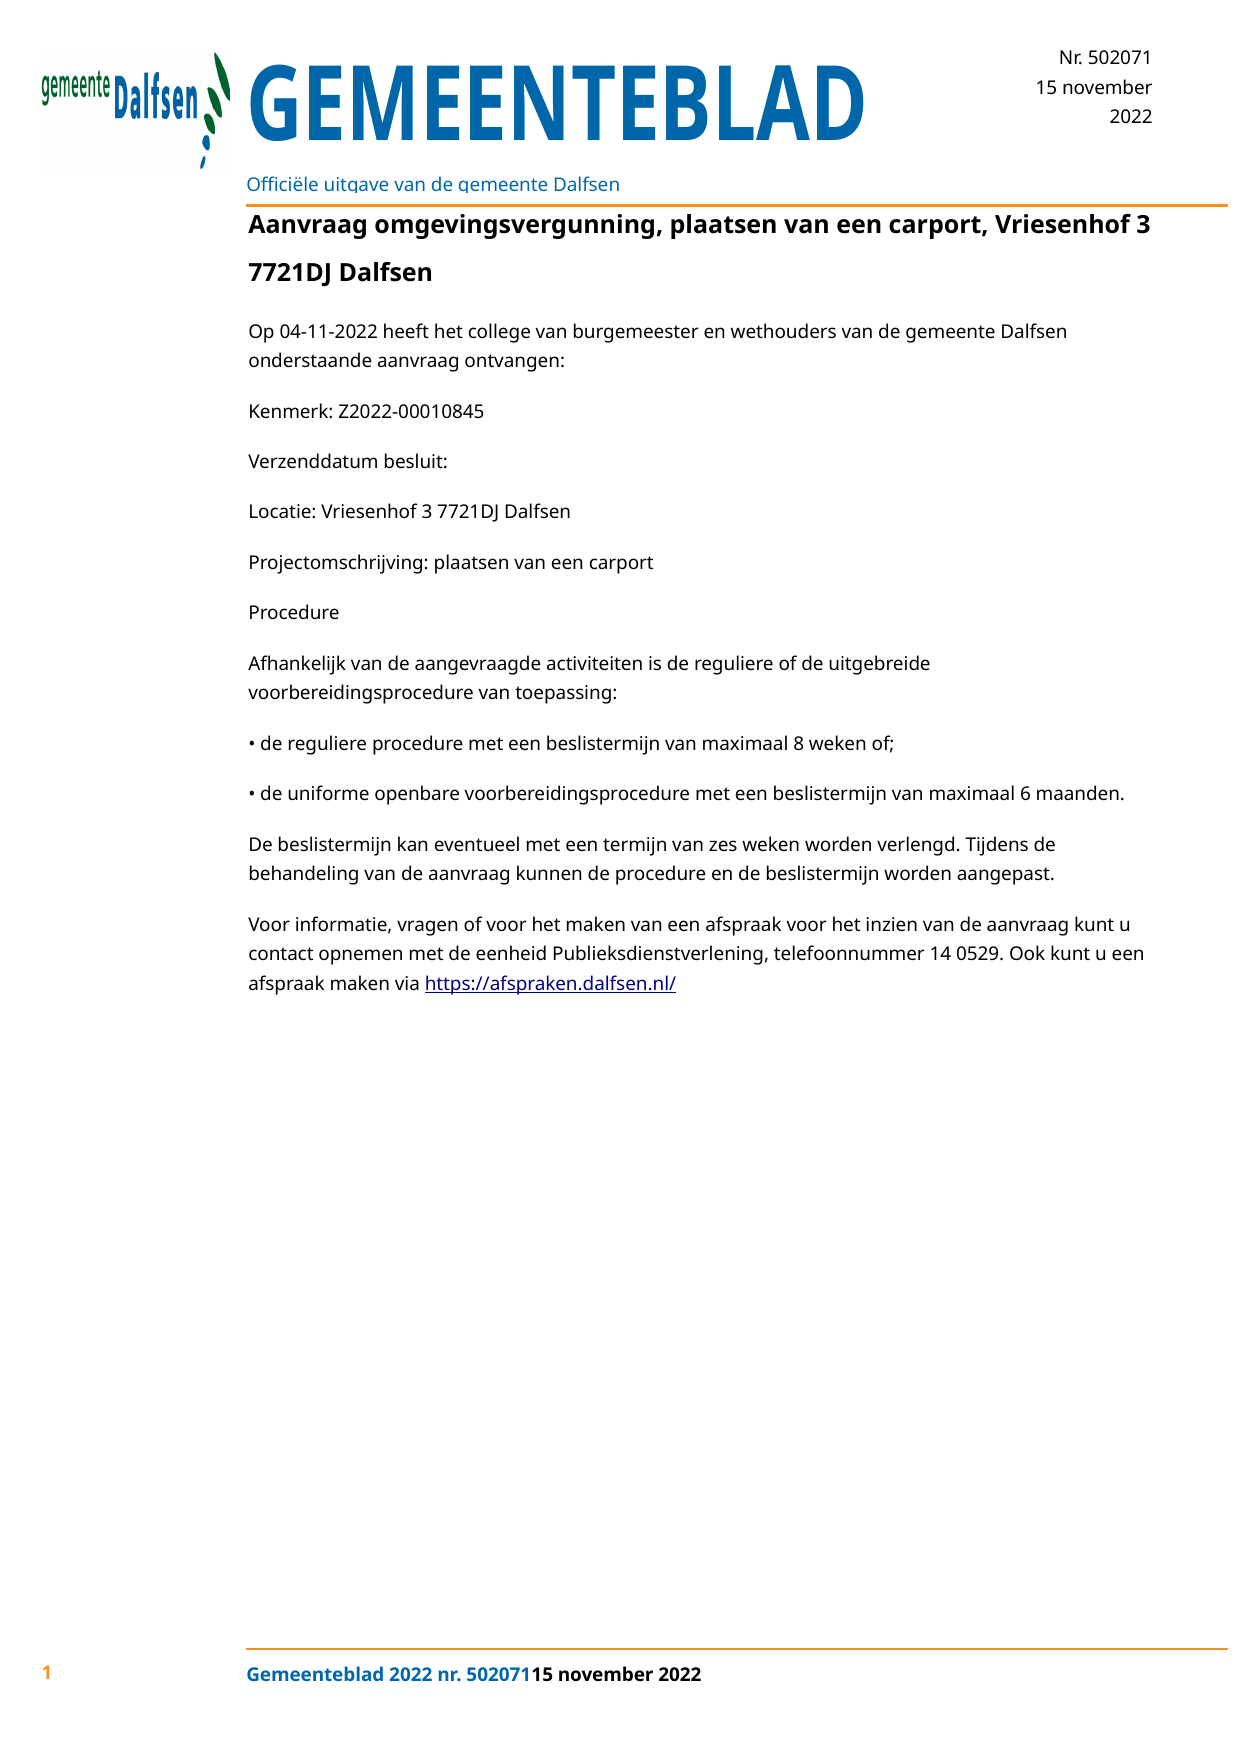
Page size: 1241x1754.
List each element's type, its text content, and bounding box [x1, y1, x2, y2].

text • de reguliere procedure met een beslistermijn van maximaal 8 weken of; [248, 730, 1152, 756]
text Projectomschrijving: plaatsen van een carport [248, 549, 1152, 575]
text • de uniforme openbare voorbereidingsprocedure met een beslistermijn van maximaal 6 maanden. [248, 780, 1152, 806]
text Voor informatie, vragen of voor het maken van een afspraak voor het inzien van de aanvraag kunt u contact opnemen met de eenheid Publieksdienstverlening, telefoonnummer 14 0529. Ook kunt u een afspraak maken via https://afspraken.dalfsen.nl/ [248, 911, 1152, 996]
picture [41, 47, 231, 172]
text Op 04-11-2022 heeft het college van burgemeester en wethouders van de gemeente Dalfsen onderstaande aanvraag ontvangen: [248, 318, 1152, 373]
text Locatie: Vriesenhof 3 7721DJ Dalfsen [248, 499, 1152, 524]
text Aanvraag omgevingsvergunning, plaatsen van een carport, Vriesenhof 3 7721DJ Dalfsen [248, 207, 1152, 288]
text Kenmerk: Z2022-00010845 [248, 398, 1152, 424]
text De beslistermijn kan eventueel met een termijn van zes weken worden verlengd. Tijdens de behandeling van de aanvraag kunnen de procedure en de beslistermijn worden aangepast. [248, 831, 1152, 886]
text Procedure [248, 599, 1152, 625]
text Verzenddatum besluit: [248, 448, 1152, 474]
text Afhankelijk van de aangevraagde activiteiten is de reguliere of de uitgebreide voorbereidingsprocedure van toepassing: [248, 650, 1152, 705]
